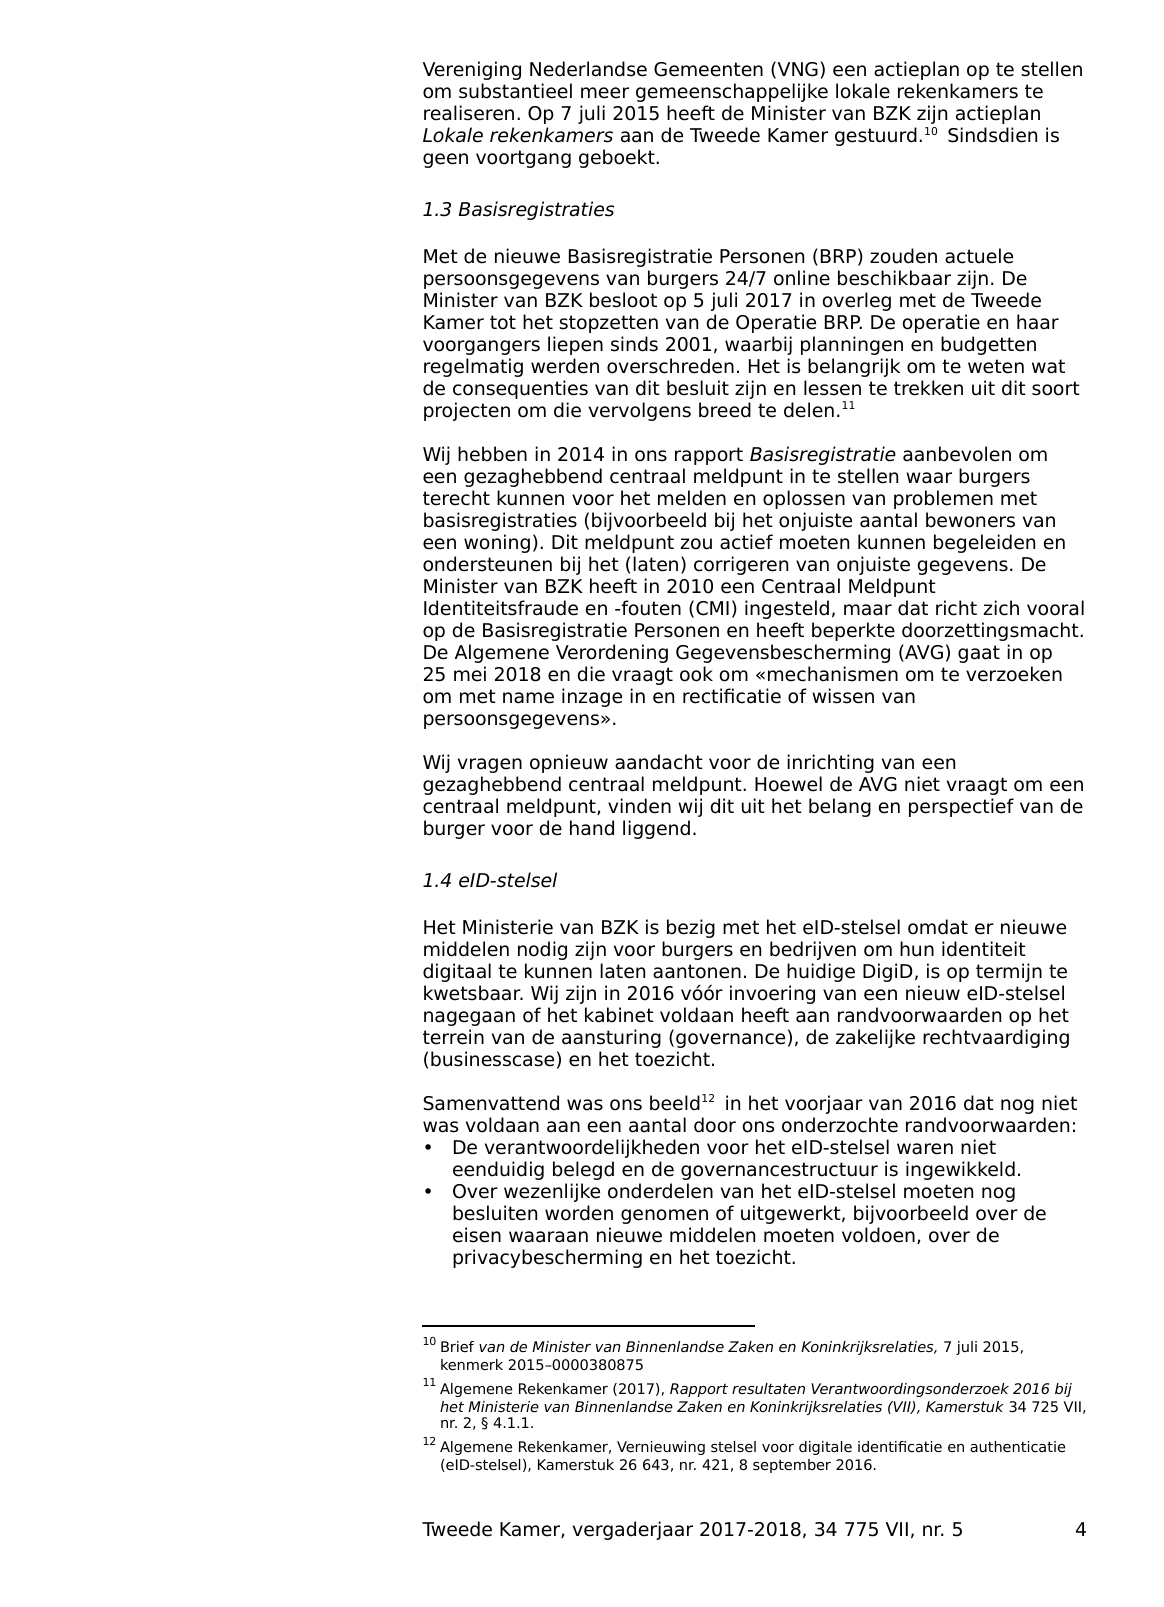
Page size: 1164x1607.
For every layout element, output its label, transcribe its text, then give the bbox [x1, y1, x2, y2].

text Brief van de Minister van Binnenlandse Zaken en Koninkrijksrelaties, 7 juli 2015, kenmerk 2015–0000380875 [422, 1335, 1087, 1374]
text Algemene Rekenkamer (2017), Rapport resultaten Verantwoordingsonderzoek 2016 bij het Ministerie van Binnenlandse Zaken en Koninkrijksrelaties (VII), Kamerstuk 34 725 VII, nr. 2, § 4.1.1. [422, 1377, 1087, 1432]
text • De verantwoordelijkheden voor het eID-stelsel waren niet eenduidig belegd en de governancestructuur is ingewikkeld. [422, 1137, 1087, 1181]
text Samenvattend was ons beeld in het voorjaar van 2016 dat nog niet was voldaan aan een aantal door ons onderzochte randvoorwaarden: [422, 1093, 1087, 1137]
text Het Ministerie van BZK is bezig met het eID-stelsel omdat er nieuwe middelen nodig zijn voor burgers en bedrijven om hun identiteit digitaal te kunnen laten aantonen. De huidige DigiD, is op termijn te kwetsbaar. Wij zijn in 2016 vóór invoering van een nieuw eID-stelsel nagegaan of het kabinet voldaan heeft aan randvoorwaarden op het terrein van de aansturing (governance), de zakelijke rechtvaardiging (businesscase) en het toezicht. [422, 917, 1087, 1071]
text Wij vragen opnieuw aandacht voor de inrichting van een gezaghebbend centraal meldpunt. Hoewel de AVG niet vraagt om een centraal meldpunt, vinden wij dit uit het belang en perspectief van de burger voor de hand liggend. [422, 752, 1087, 840]
text • Over wezenlijke onderdelen van het eID-stelsel moeten nog besluiten worden genomen of uitgewerkt, bijvoorbeeld over de eisen waaraan nieuwe middelen moeten voldoen, over de privacybescherming en het toezicht. [422, 1181, 1087, 1269]
text Vereniging Nederlandse Gemeenten (VNG) een actieplan op te stellen om substantieel meer gemeenschappelijke lokale rekenkamers te realiseren. Op 7 juli 2015 heeft de Minister van BZK zijn actieplan Lokale rekenkamers aan de Tweede Kamer gestuurd. Sindsdien is geen voortgang geboekt. [422, 59, 1087, 169]
text Algemene Rekenkamer, Vernieuwing stelsel voor digitale identificatie en authenticatie (eID-stelsel), Kamerstuk 26 643, nr. 421, 8 september 2016. [422, 1435, 1087, 1474]
subtitle 1.4 eID-stelsel [422, 870, 1087, 892]
text Met de nieuwe Basisregistratie Personen (BRP) zouden actuele persoonsgegevens van burgers 24/7 online beschikbaar zijn. De Minister van BZK besloot op 5 juli 2017 in overleg met de Tweede Kamer tot het stopzetten van de Operatie BRP. De operatie en haar voorgangers liepen sinds 2001, waarbij planningen en budgetten regelmatig werden overschreden. Het is belangrijk om te weten wat de consequenties van dit besluit zijn en lessen te trekken uit dit soort projecten om die vervolgens breed te delen. [422, 246, 1087, 422]
text Wij hebben in 2014 in ons rapport Basisregistratie aanbevolen om een gezaghebbend centraal meldpunt in te stellen waar burgers terecht kunnen voor het melden en oplossen van problemen met basisregistraties (bijvoorbeeld bij het onjuiste aantal bewoners van een woning). Dit meldpunt zou actief moeten kunnen begeleiden en ondersteunen bij het (laten) corrigeren van onjuiste gegevens. De Minister van BZK heeft in 2010 een Centraal Meldpunt Identiteitsfraude en -fouten (CMI) ingesteld, maar dat richt zich vooral op de Basisregistratie Personen en heeft beperkte doorzettingsmacht. De Algemene Verordening Gegevensbescherming (AVG) gaat in op 25 mei 2018 en die vraagt ook om «mechanismen om te verzoeken om met name inzage in en rectificatie of wissen van persoonsgegevens». [422, 444, 1087, 730]
subtitle 1.3 Basisregistraties [422, 199, 1087, 221]
